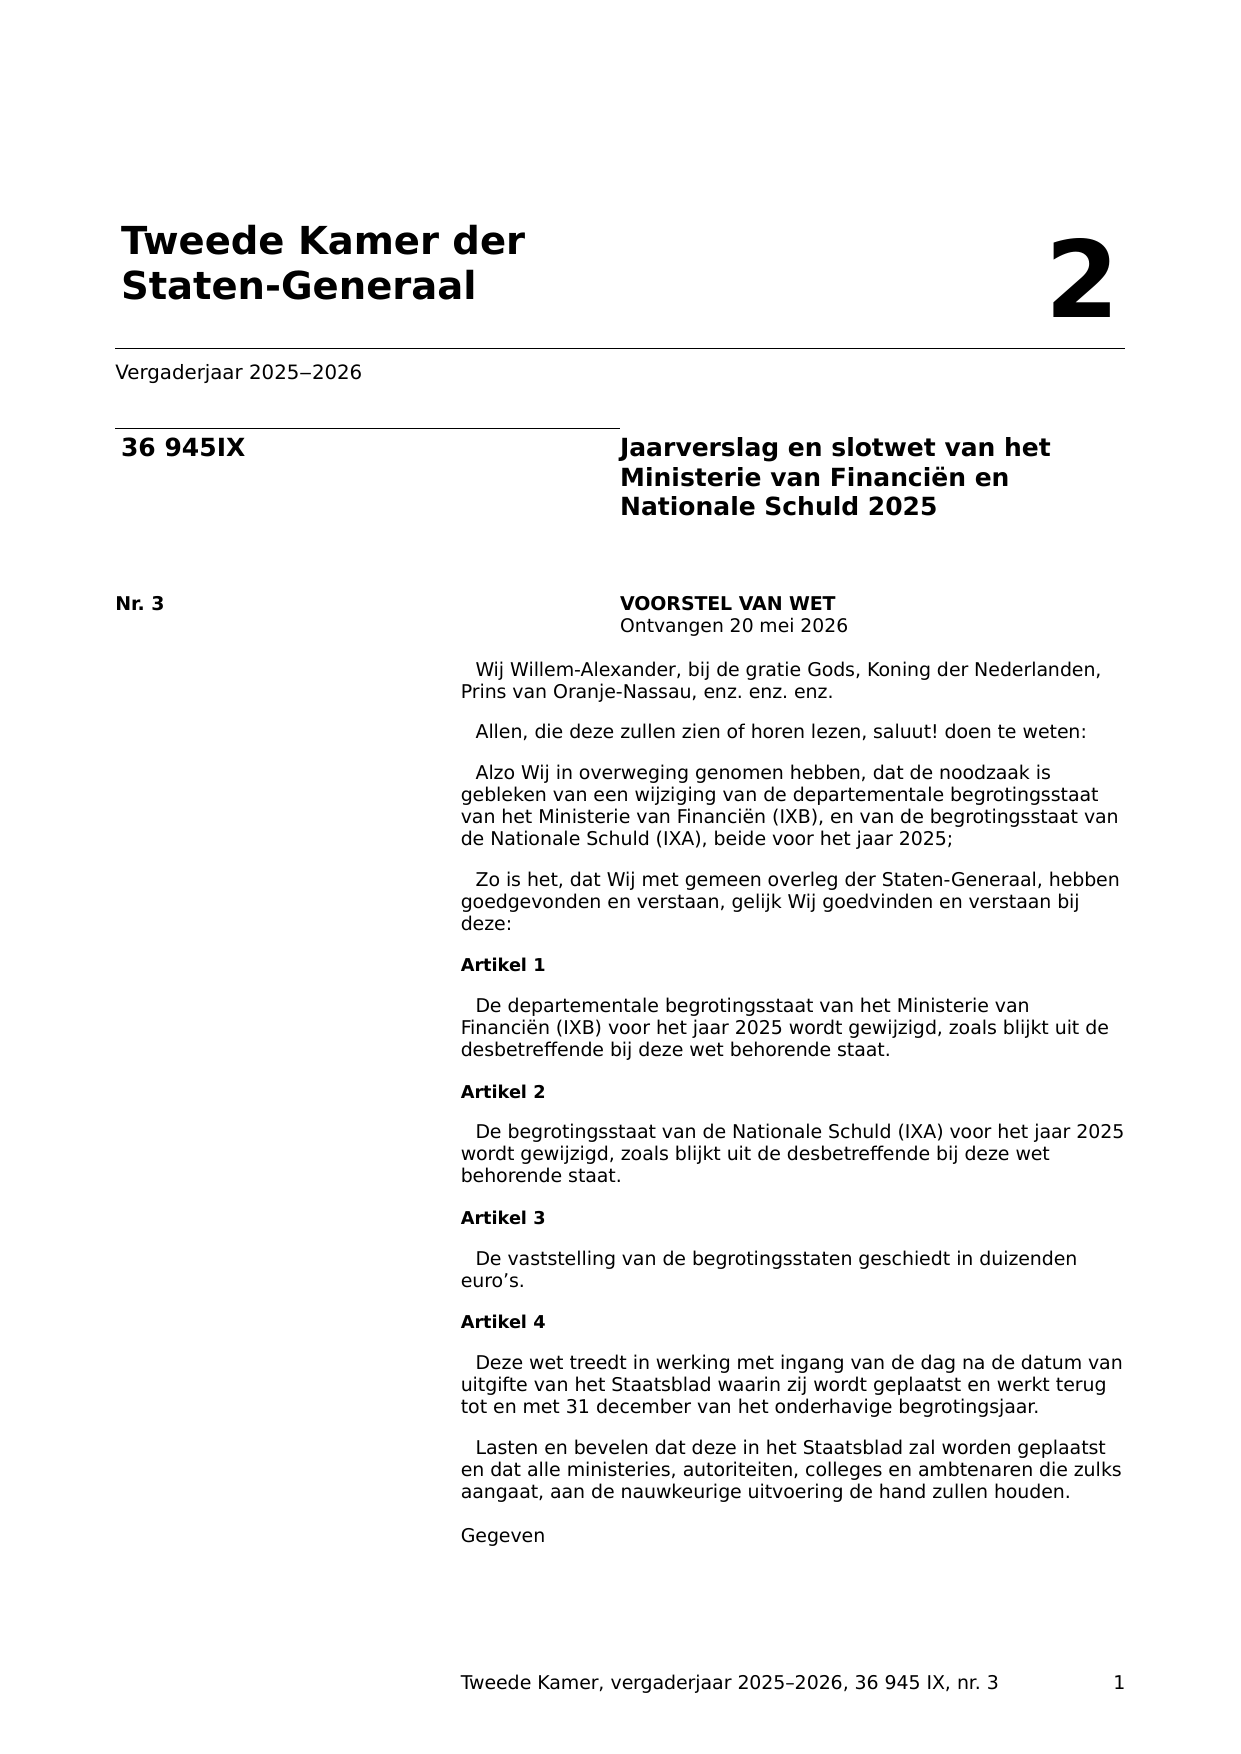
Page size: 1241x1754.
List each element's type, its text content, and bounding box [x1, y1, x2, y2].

table_cell Vergaderjaar 2025‒2026 [115, 349, 1125, 384]
text Alzo Wij in overweging genomen hebben, dat de noodzaak is gebleken van een wijziging van de departementale begrotingsstaat van het Ministerie van Financiën (IXB), en van de begrotingsstaat van de Nationale Schuld (IXA), beide voor het jaar 2025; [461, 762, 1125, 850]
table_header Nr. 3 [115, 593, 620, 658]
text Lasten en bevelen dat deze in het Staatsblad zal worden geplaatst en dat alle ministeries, autoriteiten, colleges en ambtenaren die zulks aangaat, aan de nauwkeurige uitvoering de hand zullen houden. [461, 1437, 1125, 1503]
table_header 36 945IX [115, 429, 620, 527]
text Zo is het, dat Wij met gemeen overleg der Staten-Generaal, hebben goedgevonden en verstaan, gelijk Wij goedvinden en verstaan bij deze: [461, 869, 1125, 934]
text De begrotingsstaat van de Nationale Schuld (IXA) voor het jaar 2025 wordt gewijzigd, zoals blijkt uit de desbetreffende bij deze wet behorende staat. [461, 1121, 1125, 1187]
table_header Jaarverslag en slotwet van het Ministerie van Financiën en Nationale Schuld 2025 [620, 428, 1125, 527]
title Artikel 4 [461, 1310, 1125, 1333]
table_header Voorstel van wet Ontvangen 20 mei 2026 [620, 593, 1125, 658]
title Artikel 2 [461, 1080, 1125, 1103]
table_header Tweede Kamer der Staten-Generaal [115, 213, 620, 348]
title Artikel 3 [461, 1206, 1125, 1229]
title Artikel 1 [461, 953, 1125, 976]
text Allen, die deze zullen zien of horen lezen, saluut! doen te weten: [461, 721, 1125, 743]
text De vaststelling van de begrotingsstaten geschiedt in duizenden euro’s. [461, 1248, 1125, 1292]
text Deze wet treedt in werking met ingang van de dag na de datum van uitgifte van het Staatsblad waarin zij wordt geplaatst en werkt terug tot en met 31 december van het onderhavige begrotingsjaar. [461, 1352, 1125, 1418]
text Wij Willem-Alexander, bij de gratie Gods, Koning der Nederlanden, Prins van Oranje-Nassau, enz. enz. enz. [461, 658, 1125, 702]
text De departementale begrotingsstaat van het Ministerie van Financiën (IXB) voor het jaar 2025 wordt gewijzigd, zoals blijkt uit de desbetreffende bij deze wet behorende staat. [461, 995, 1125, 1061]
table_header 2 [620, 213, 1125, 348]
text Gegeven [461, 1525, 1125, 1547]
